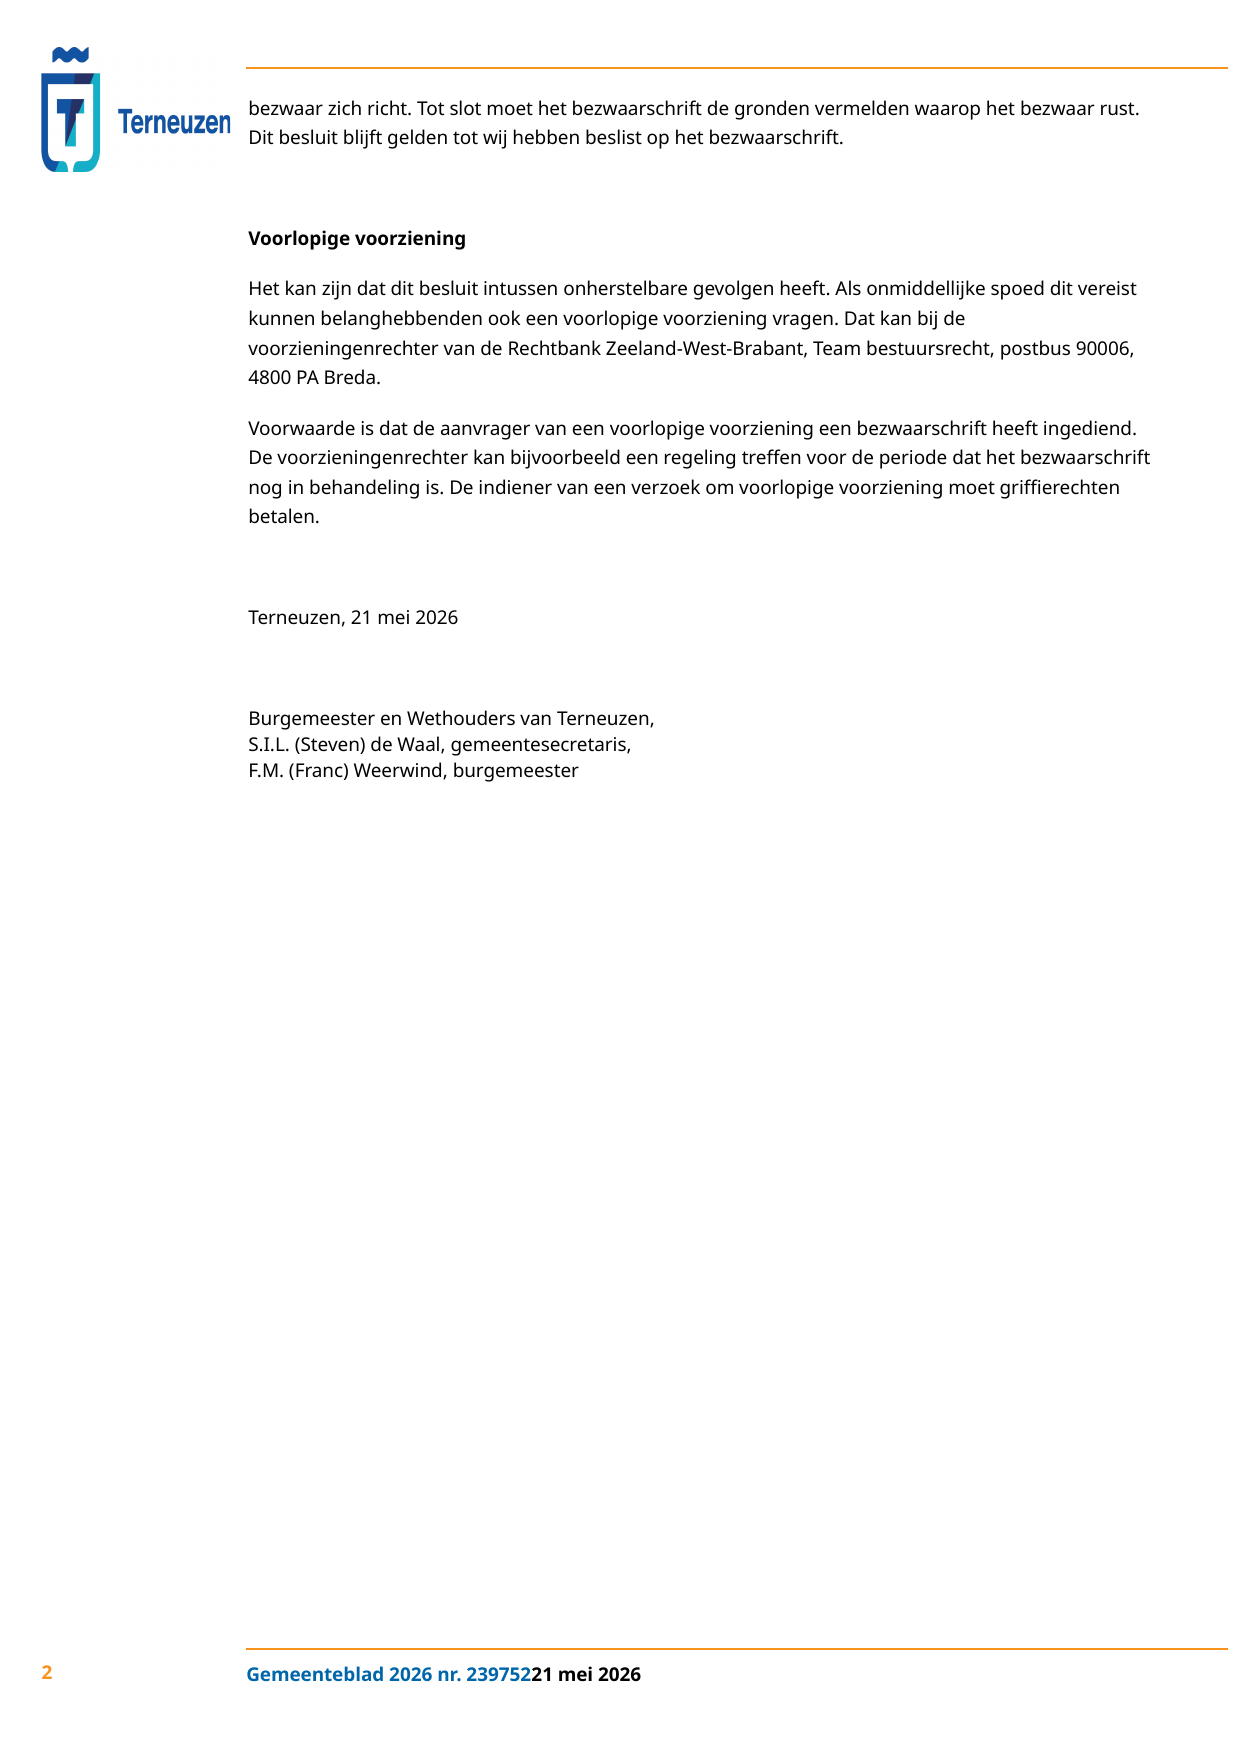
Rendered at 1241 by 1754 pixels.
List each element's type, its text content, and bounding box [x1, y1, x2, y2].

table_cell S.I.L. (Steven) de Waal, gemeentesecretaris, [248, 731, 700, 757]
text Voorlopige voorziening [248, 225, 1152, 251]
text Terneuzen, 21 mei 2026 [248, 604, 1152, 630]
text Het kan zijn dat dit besluit intussen onherstelbare gevolgen heeft. Als onmiddellijke spoed dit vereist kunnen belanghebbenden ook een voorlopige voorziening vragen. Dat kan bij de voorzieningenrechter van de Rechtbank Zeeland-West-Brabant, Team bestuursrecht, postbus 90006, 4800 PA Breda. [248, 276, 1152, 390]
table_cell F.M. (Franc) Weerwind, burgemeester [248, 757, 1152, 782]
table_header Burgemeester en Wethouders van Terneuzen, [248, 705, 1152, 731]
table_cell [700, 731, 1152, 757]
text Voorwaarde is dat de aanvrager van een voorlopige voorziening een bezwaarschrift heeft ingediend. De voorzieningenrechter kan bijvoorbeeld een regeling treffen voor de periode dat het bezwaarschrift nog in behandeling is. De indiener van een verzoek om voorlopige voorziening moet griffierechten betalen. [248, 415, 1152, 529]
picture [41, 47, 231, 172]
text bezwaar zich richt. Tot slot moet het bezwaarschrift de gronden vermelden waarop het bezwaar rust. Dit besluit blijft gelden tot wij hebben beslist op het bezwaarschrift. [248, 95, 1152, 150]
